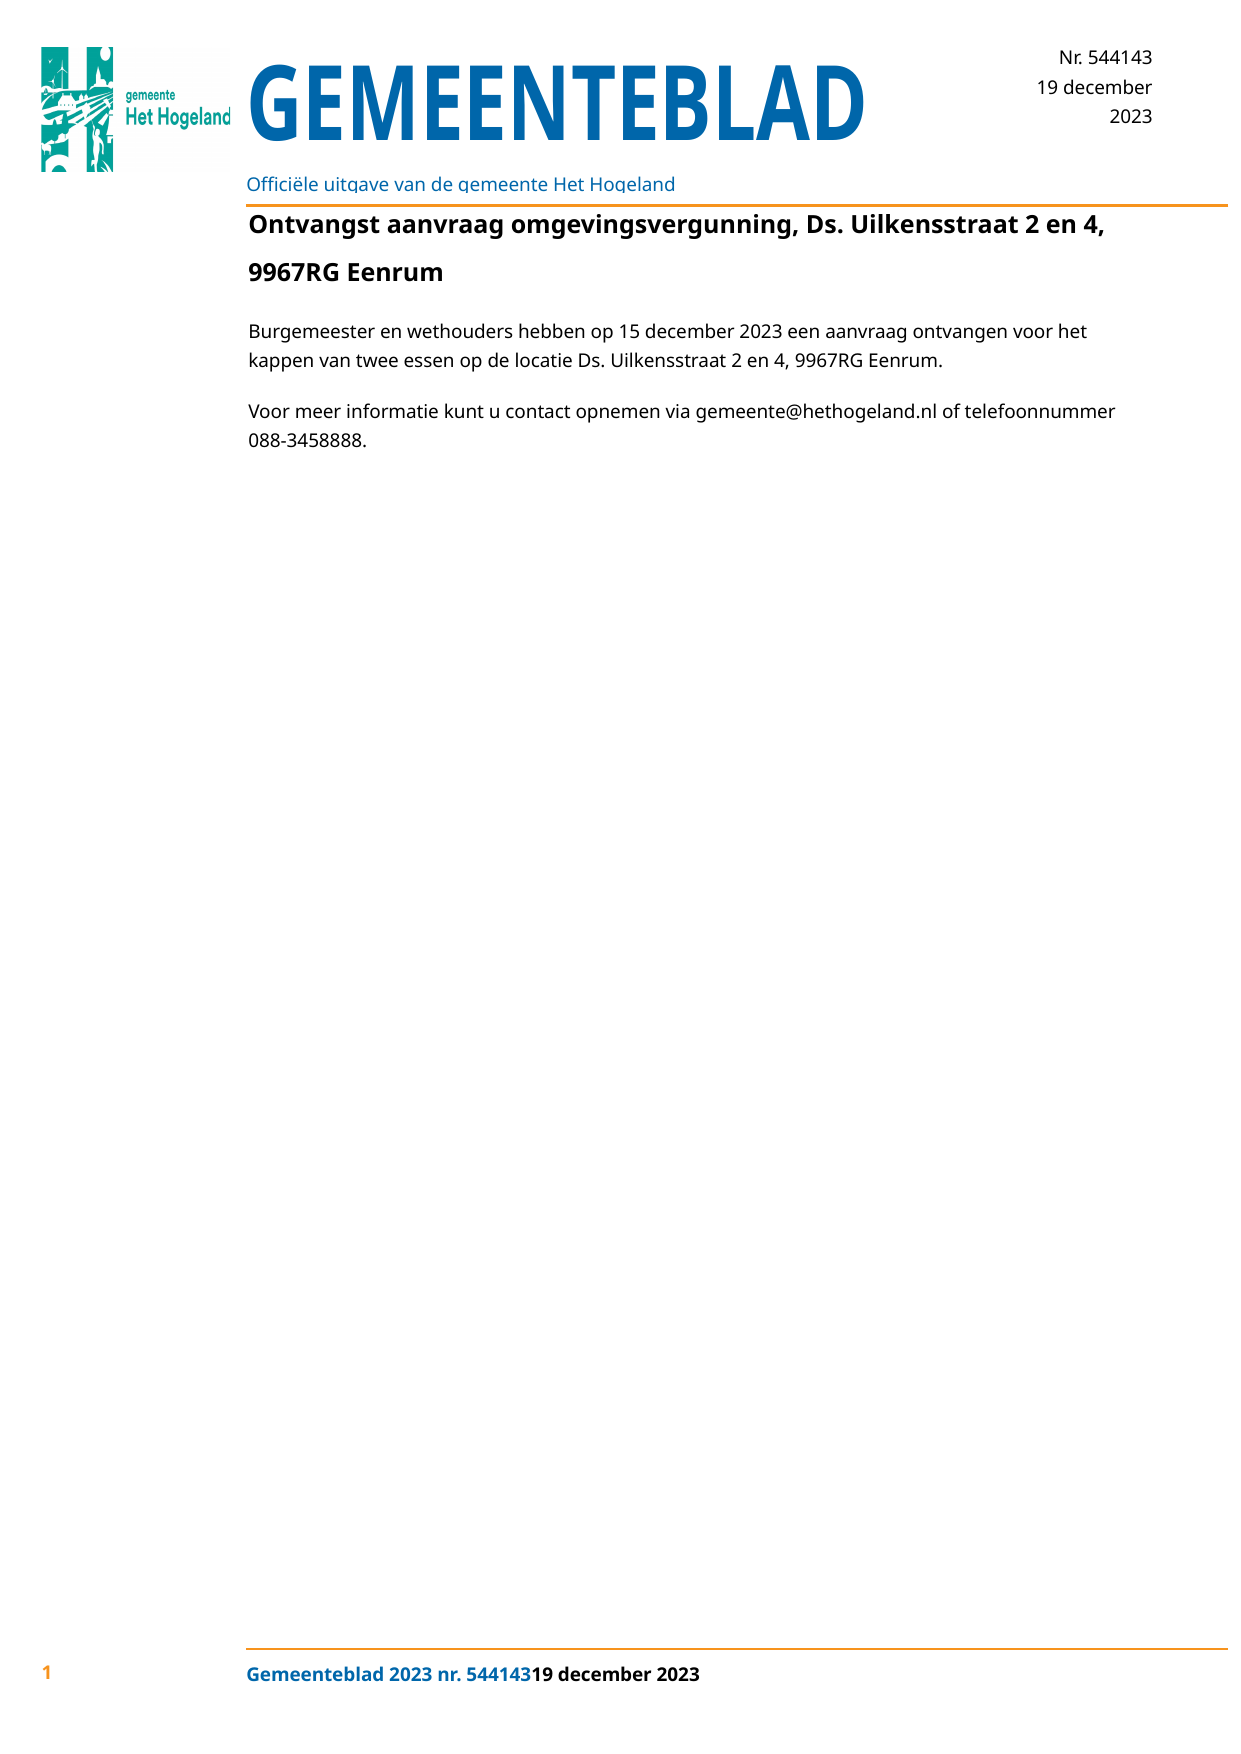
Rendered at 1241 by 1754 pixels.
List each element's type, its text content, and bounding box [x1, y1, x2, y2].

text Ontvangst aanvraag omgevingsvergunning, Ds. Uilkensstraat 2 en 4, 9967RG Eenrum [248, 207, 1152, 288]
text Burgemeester en wethouders hebben op 15 december 2023 een aanvraag ontvangen voor het kappen van twee essen op de locatie Ds. Uilkensstraat 2 en 4, 9967RG Eenrum. [248, 318, 1152, 373]
text Voor meer informatie kunt u contact opnemen via gemeente@hethogeland.nl of telefoonnummer 088-3458888. [248, 398, 1152, 453]
picture [41, 47, 231, 172]
